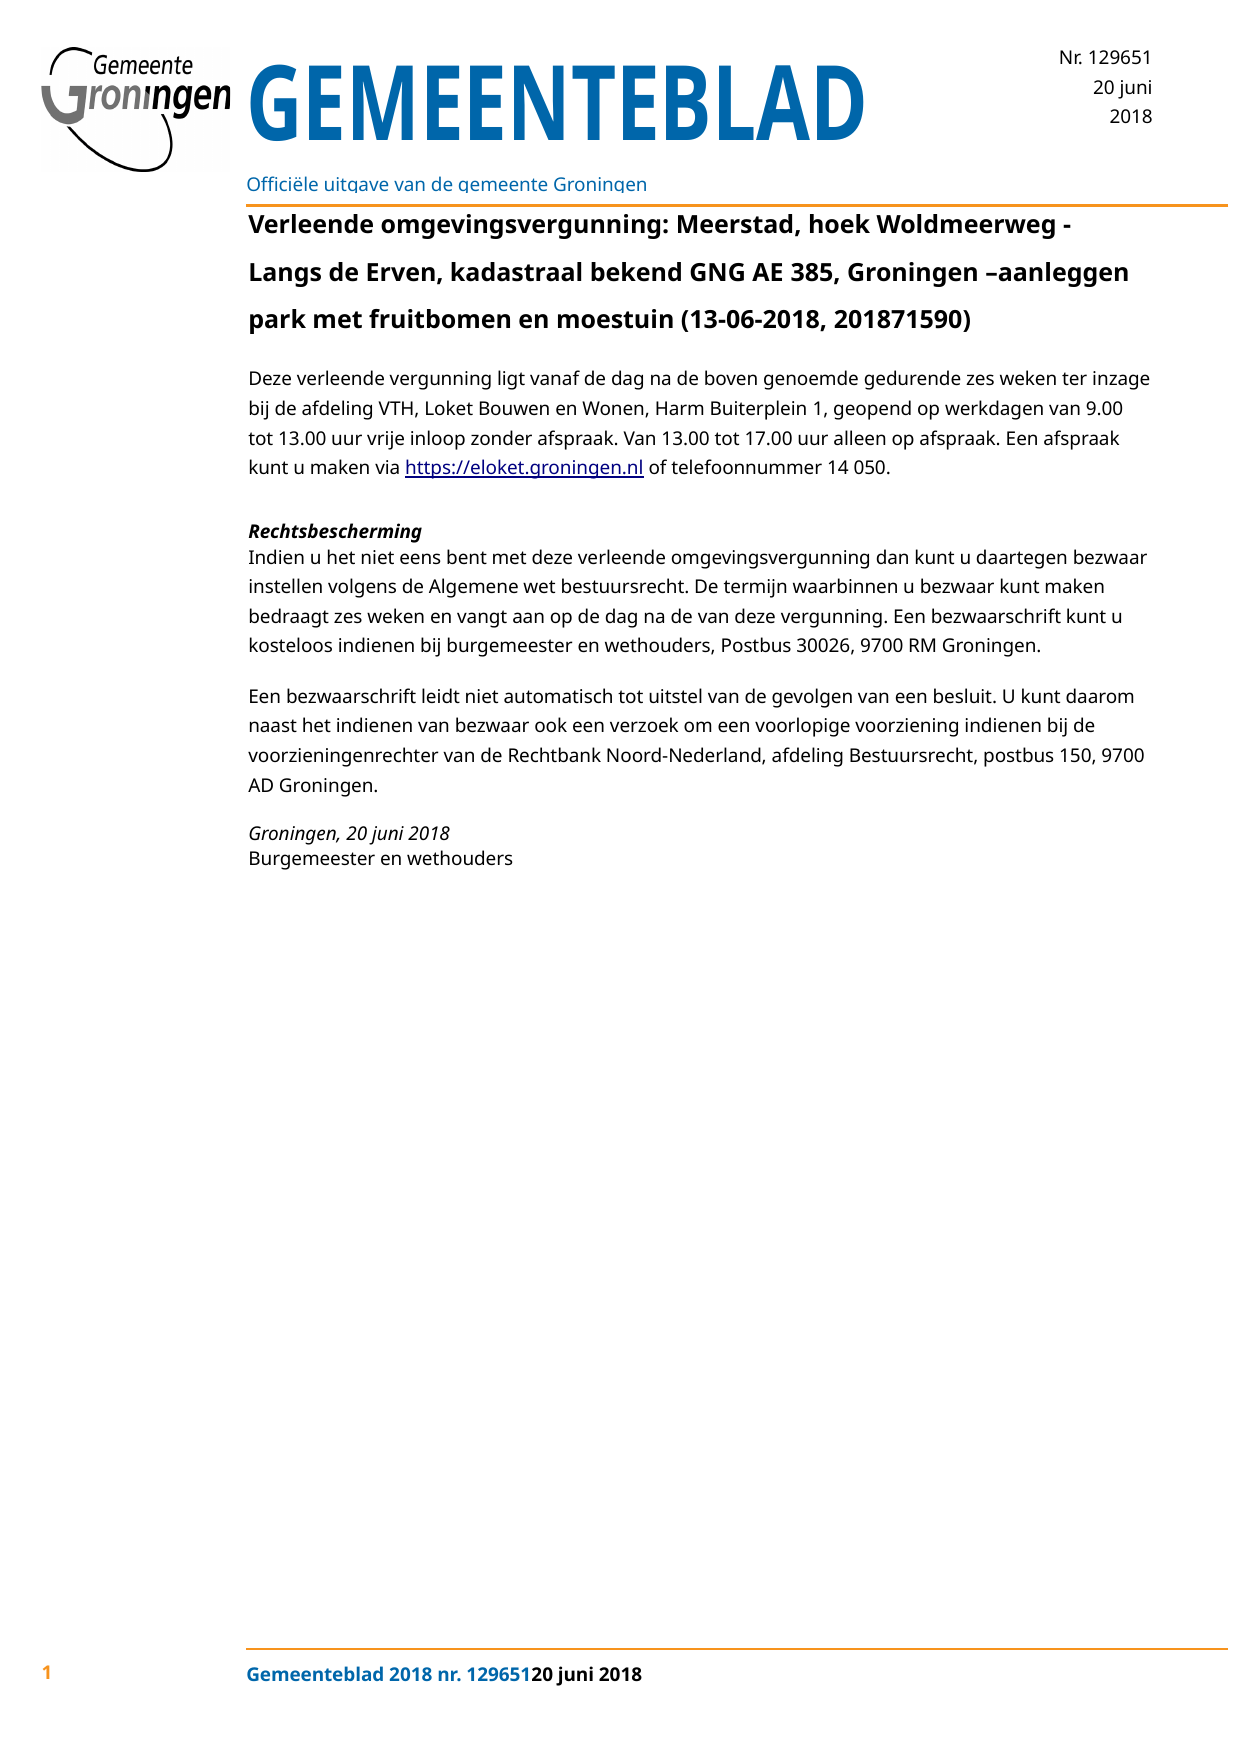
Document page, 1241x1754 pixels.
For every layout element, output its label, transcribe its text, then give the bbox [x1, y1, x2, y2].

text Groningen, 20 juni 2018 [248, 820, 1152, 845]
text Verleende omgevingsvergunning: Meerstad, hoek Woldmeerweg - Langs de Erven, kadastraal bekend GNG AE 385, Groningen –aanleggen park met fruitbomen en moestuin (13-06-2018, 201871590) [248, 207, 1152, 336]
text Burgemeester en wethouders [248, 845, 1152, 871]
text Deze verleende vergunning ligt vanaf de dag na de boven genoemde gedurende zes weken ter inzage bij de afdeling VTH, Loket Bouwen en Wonen, Harm Buiterplein 1, geopend op werkdagen van 9.00 tot 13.00 uur vrije inloop zonder afspraak. Van 13.00 tot 17.00 uur alleen op afspraak. Een afspraak kunt u maken via https://eloket.groningen.nl of telefoonnummer 14 050. [248, 366, 1152, 480]
text Rechtsbescherming [248, 518, 1152, 544]
text Een bezwaarschrift leidt niet automatisch tot uitstel van de gevolgen van een besluit. U kunt daarom naast het indienen van bezwaar ook een verzoek om een voorlopige voorziening indienen bij de voorzieningenrechter van de Rechtbank Noord-Nederland, afdeling Bestuursrecht, postbus 150, 9700 AD Groningen. [248, 683, 1152, 798]
picture [41, 47, 231, 172]
text Indien u het niet eens bent met deze verleende omgevingsvergunning dan kunt u daartegen bezwaar instellen volgens de Algemene wet bestuursrecht. De termijn waarbinnen u bezwaar kunt maken bedraagt zes weken en vangt aan op de dag na de van deze vergunning. Een bezwaarschrift kunt u kosteloos indienen bij burgemeester en wethouders, Postbus 30026, 9700 RM Groningen. [248, 544, 1152, 658]
